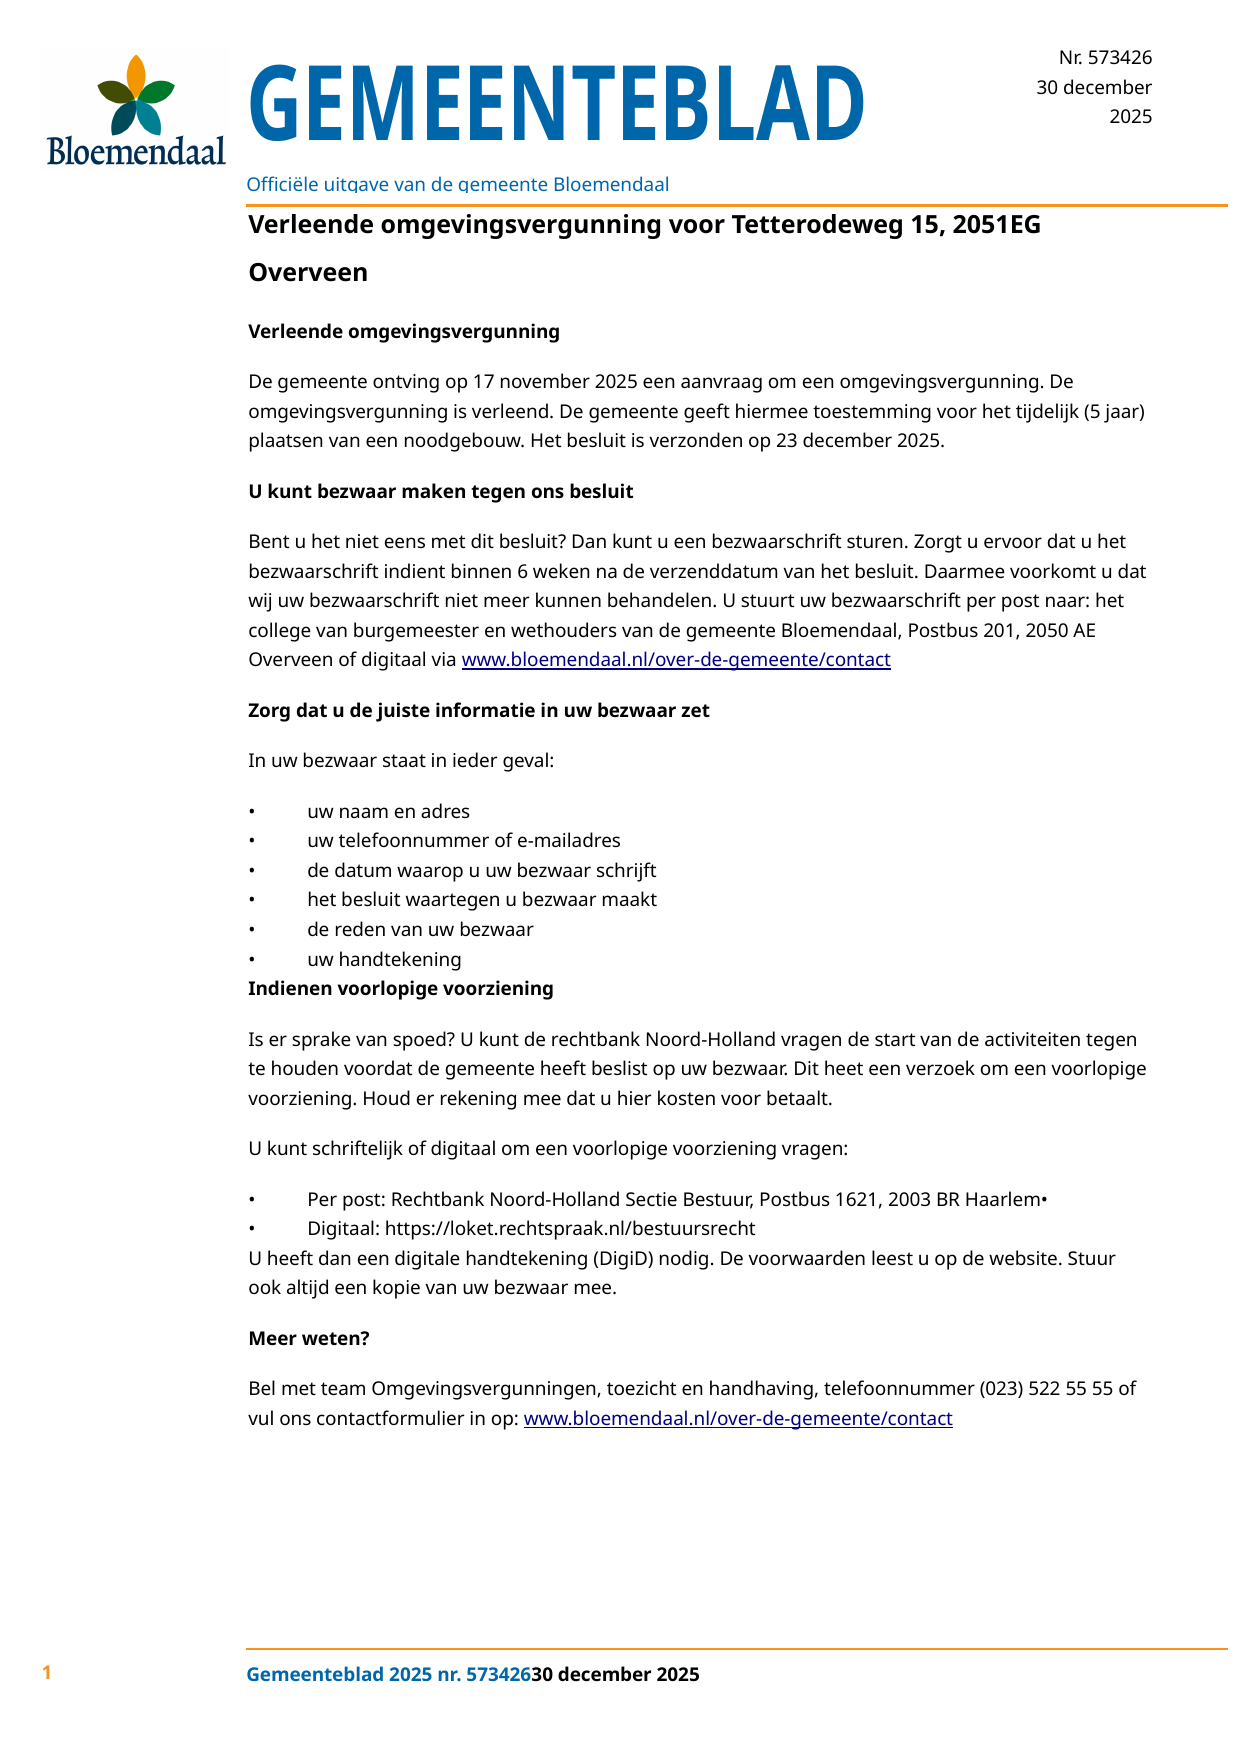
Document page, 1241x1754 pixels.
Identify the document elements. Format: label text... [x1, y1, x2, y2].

list het besluit waartegen u bezwaar maakt [248, 887, 1152, 912]
text U heeft dan een digitale handtekening (DigiD) nodig. De voorwaarden leest u op de website. Stuur ook altijd een kopie van uw bezwaar mee. [248, 1245, 1152, 1300]
text Verleende omgevingsvergunning [248, 318, 1152, 344]
list de reden van uw bezwaar [248, 916, 1152, 942]
text Bent u het niet eens met dit besluit? Dan kunt u een bezwaarschrift sturen. Zorgt u ervoor dat u het bezwaarschrift indient binnen 6 weken na de verzenddatum van het besluit. Daarmee voorkomt u dat wij uw bezwaarschrift niet meer kunnen behandelen. U stuurt uw bezwaarschrift per post naar: het college van burgemeester en wethouders van de gemeente Bloemendaal, Postbus 201, 2050 AE Overveen of digitaal via www.bloemendaal.nl/over-de-gemeente/contact [248, 528, 1152, 672]
text U kunt bezwaar maken tegen ons besluit [248, 478, 1152, 504]
text De gemeente ontving op 17 november 2025 een aanvraag om een omgevingsvergunning. De omgevingsvergunning is verleend. De gemeente geeft hiermee toestemming voor het tijdelijk (5 jaar) plaatsen van een noodgebouw. Het besluit is verzonden op 23 december 2025. [248, 368, 1152, 453]
list Per post: Rechtbank Noord-Holland Sectie Bestuur, Postbus 1621, 2003 BR Haarlem• [248, 1186, 1152, 1212]
list Digitaal: https://loket.rechtspraak.nl/bestuursrecht [248, 1215, 1152, 1241]
text U kunt schriftelijk of digitaal om een voorlopige voorziening vragen: [248, 1135, 1152, 1161]
text In uw bezwaar staat in ieder geval: [248, 747, 1152, 773]
list de datum waarop u uw bezwaar schrijft [248, 857, 1152, 883]
list uw telefoonnummer of e-mailadres [248, 827, 1152, 853]
picture [41, 47, 231, 172]
text Verleende omgevingsvergunning voor Tetterodeweg 15, 2051EG Overveen [248, 207, 1152, 288]
text Indienen voorlopige voorziening [248, 975, 1152, 1001]
list uw naam en adres [248, 798, 1152, 824]
list uw handtekening [248, 946, 1152, 972]
text Is er sprake van spoed? U kunt de rechtbank Noord-Holland vragen de start van de activiteiten tegen te houden voordat de gemeente heeft beslist op uw bezwaar. Dit heet een verzoek om een voorlopige voorziening. Houd er rekening mee dat u hier kosten voor betaalt. [248, 1026, 1152, 1111]
text Zorg dat u de juiste informatie in uw bezwaar zet [248, 697, 1152, 723]
text Bel met team Omgevingsvergunningen, toezicht en handhaving, telefoonnummer (023) 522 55 55 of vul ons contactformulier in op: www.bloemendaal.nl/over-de-gemeente/contact [248, 1375, 1152, 1431]
text Meer weten? [248, 1325, 1152, 1351]
